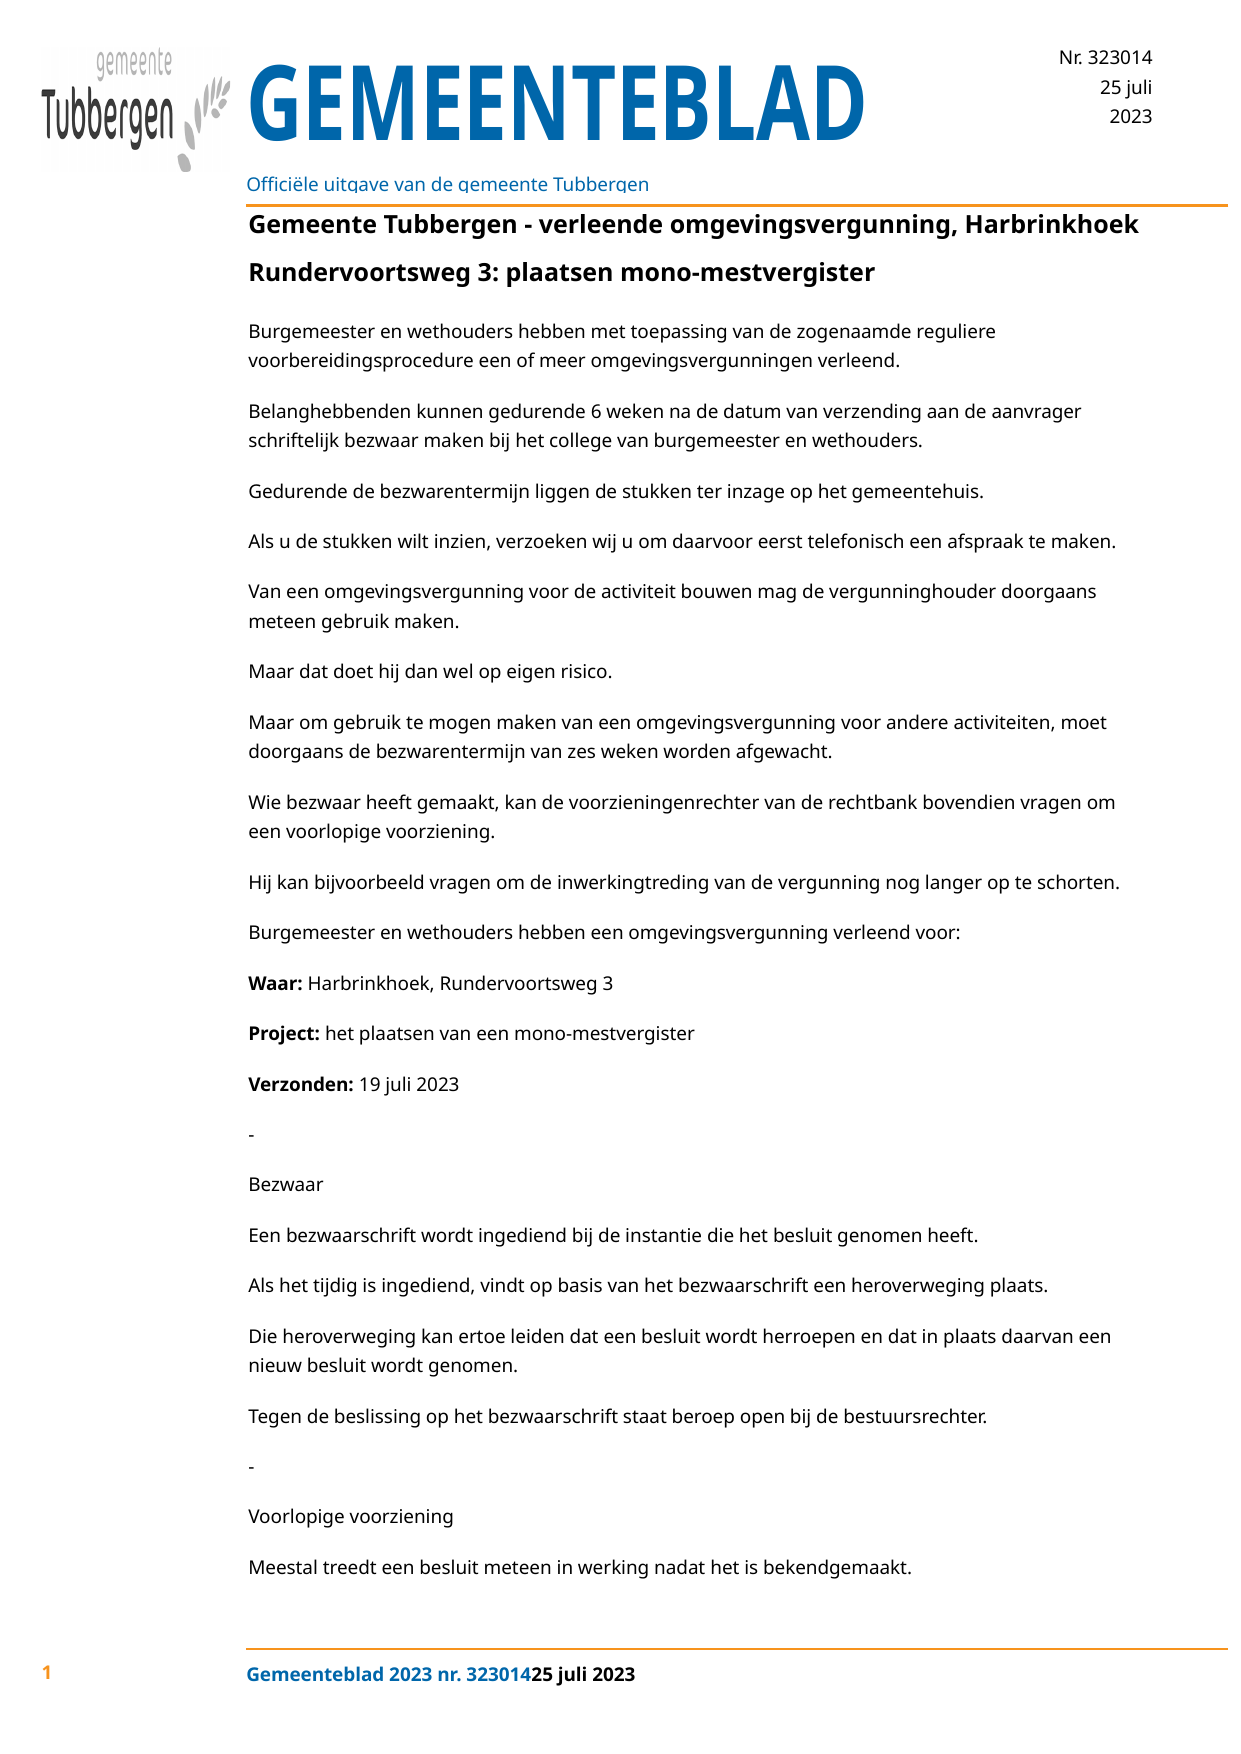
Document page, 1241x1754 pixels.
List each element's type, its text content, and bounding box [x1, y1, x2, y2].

text Verzonden: 19 juli 2023 [248, 1071, 1152, 1097]
text Van een omgevingsvergunning voor de activiteit bouwen mag de vergunninghouder doorgaans meteen gebruik maken. [248, 579, 1152, 634]
text Burgemeester en wethouders hebben een omgevingsvergunning verleend voor: [248, 919, 1152, 945]
text Gemeente Tubbergen - verleende omgevingsvergunning, Harbrinkhoek Rundervoortsweg 3: plaatsen mono-mestvergister [248, 207, 1152, 288]
text Als u de stukken wilt inzien, verzoeken wij u om daarvoor eerst telefonisch een afspraak te maken. [248, 528, 1152, 554]
text Als het tijdig is ingediend, vindt op basis van het bezwaarschrift een heroverweging plaats. [248, 1272, 1152, 1298]
text Tegen de beslissing op het bezwaarschrift staat beroep open bij de bestuursrechter. [248, 1403, 1152, 1429]
text - [248, 1453, 1152, 1479]
text Hij kan bijvoorbeeld vragen om de inwerkingtreding van de vergunning nog langer op te schorten. [248, 869, 1152, 895]
text Die heroverweging kan ertoe leiden dat een besluit wordt herroepen en dat in plaats daarvan een nieuw besluit wordt genomen. [248, 1323, 1152, 1378]
text Maar dat doet hij dan wel op eigen risico. [248, 659, 1152, 684]
text Bezwaar [248, 1172, 1152, 1197]
text Wie bezwaar heeft gemaakt, kan de voorzieningenrechter van de rechtbank bovendien vragen om een voorlopige voorziening. [248, 789, 1152, 844]
text Voorlopige voorziening [248, 1504, 1152, 1529]
text Een bezwaarschrift wordt ingediend bij de instantie die het besluit genomen heeft. [248, 1222, 1152, 1248]
text Gedurende de bezwarentermijn liggen de stukken ter inzage op het gemeentehuis. [248, 478, 1152, 504]
text - [248, 1121, 1152, 1147]
text Burgemeester en wethouders hebben met toepassing van de zogenaamde reguliere voorbereidingsprocedure een of meer omgevingsvergunningen verleend. [248, 318, 1152, 373]
text Project: het plaatsen van een mono-mestvergister [248, 1020, 1152, 1046]
text Belanghebbenden kunnen gedurende 6 weken na de datum van verzending aan de aanvrager schriftelijk bezwaar maken bij het college van burgemeester en wethouders. [248, 398, 1152, 453]
text Waar: Harbrinkhoek, Rundervoortsweg 3 [248, 970, 1152, 996]
text Meestal treedt een besluit meteen in werking nadat het is bekendgemaakt. [248, 1554, 1152, 1580]
picture [41, 47, 231, 172]
text Maar om gebruik te mogen maken van een omgevingsvergunning voor andere activiteiten, moet doorgaans de bezwarentermijn van zes weken worden afgewacht. [248, 709, 1152, 764]
